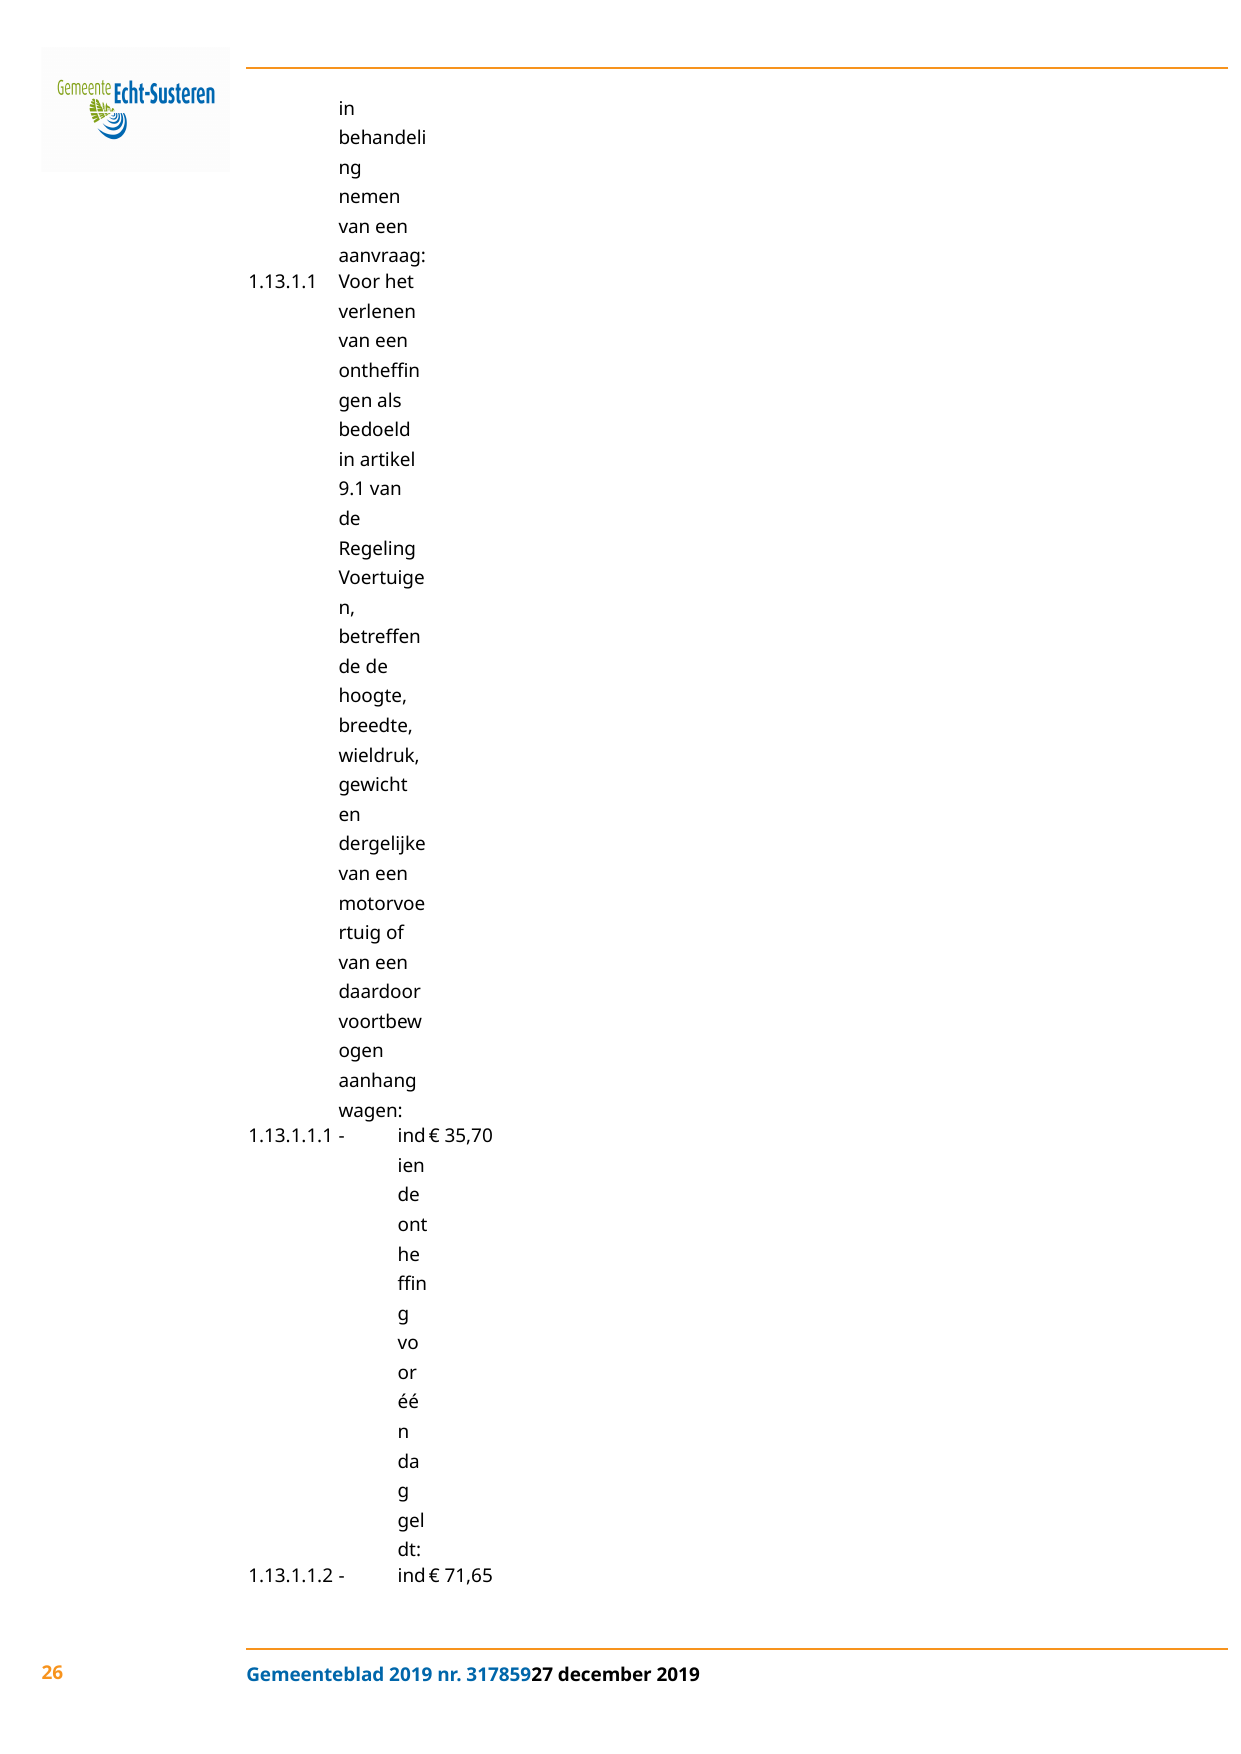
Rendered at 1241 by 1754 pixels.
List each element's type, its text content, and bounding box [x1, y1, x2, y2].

table_cell € 35,70 [429, 1123, 519, 1562]
table_cell [519, 1563, 700, 1588]
table_cell [429, 95, 519, 268]
table_cell Voor het verlenen van een ontheffingen als bedoeld in artikel 9.1 van de Regeling Voertuigen, betreffende de hoogte, breedte, wieldruk, gewicht en dergelijke van een motorvoertuig of van een daardoor voortbewogen aanhangwagen: [338, 269, 429, 1122]
table_cell [248, 95, 338, 268]
table_cell [519, 95, 700, 268]
table_cell ind [338, 1563, 429, 1588]
table_cell [519, 269, 700, 1122]
table_cell € 71,65 [429, 1563, 519, 1588]
table_cell [429, 269, 519, 1122]
picture [41, 47, 231, 172]
table_cell indien de ontheffing voor één dag geldt: [338, 1123, 429, 1562]
table_cell in behandeling nemen van een aanvraag: [338, 95, 429, 268]
table_cell [519, 1123, 700, 1562]
table_cell 1.13.1.1.2 [248, 1563, 338, 1588]
table_cell 1.13.1.1.1 [248, 1123, 338, 1562]
table_cell 1.13.1.1 [248, 269, 338, 1122]
